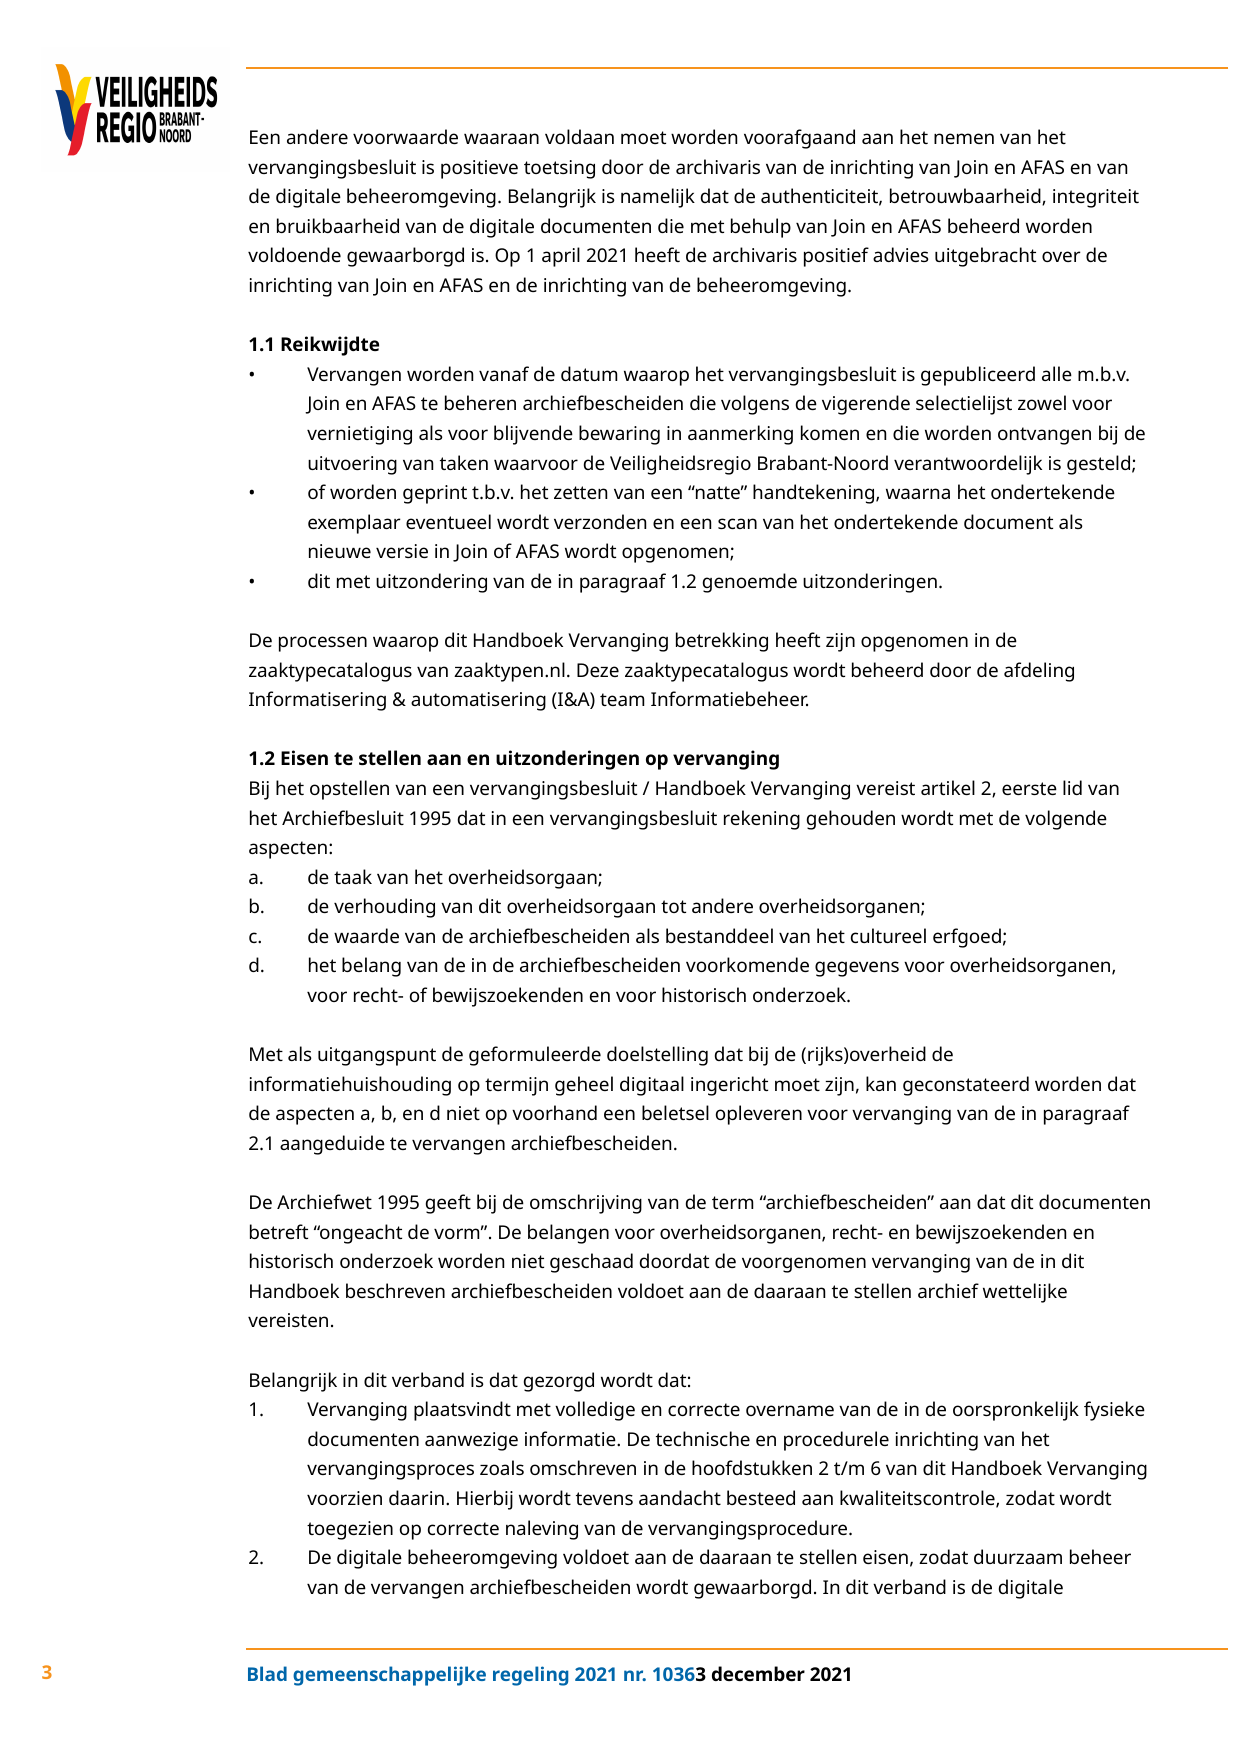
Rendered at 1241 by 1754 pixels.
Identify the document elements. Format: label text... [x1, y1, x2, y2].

text Met als uitgangspunt de geformuleerde doelstelling dat bij de (rijks)overheid de informatiehuishouding op termijn geheel digitaal ingericht moet zijn, kan geconstateerd worden dat de aspecten a, b, en d niet op voorhand een beletsel opleveren voor vervanging van de in paragraaf 2.1 aangeduide te vervangen archiefbescheiden. [248, 1041, 1152, 1156]
list de taak van het overheidsorgaan; [248, 864, 1152, 890]
list de waarde van de archiefbescheiden als bestanddeel van het cultureel erfgoed; [248, 923, 1152, 949]
text 1.2 Eisen te stellen aan en uitzonderingen op vervanging [248, 746, 1152, 771]
list de verhouding van dit overheidsorgaan tot andere overheidsorganen; [248, 893, 1152, 919]
list Vervanging plaatsvindt met volledige en correcte overname van de in de oorspronkelijk fysieke documenten aanwezige informatie. De technische en procedurele inrichting van het vervangingsproces zoals omschreven in de hoofdstukken 2 t/m 6 van dit Handboek Vervanging voorzien daarin. Hierbij wordt tevens aandacht besteed aan kwaliteitscontrole, zodat wordt toegezien op correcte naleving van de vervangingsprocedure. [248, 1396, 1152, 1541]
list het belang van de in de archiefbescheiden voorkomende gegevens voor overheidsorganen, voor recht- of bewijszoekenden en voor historisch onderzoek. [248, 953, 1152, 1008]
list Vervangen worden vanaf de datum waarop het vervangingsbesluit is gepubliceerd alle m.b.v. Join en AFAS te beheren archiefbescheiden die volgens de vigerende selectielijst zowel voor vernietiging als voor blijvende bewaring in aanmerking komen en die worden ontvangen bij de uitvoering van taken waarvoor de Veiligheidsregio Brabant-Noord verantwoordelijk is gesteld; [248, 361, 1152, 476]
text Bij het opstellen van een vervangingsbesluit / Handboek Vervanging vereist artikel 2, eerste lid van het Archiefbesluit 1995 dat in een vervangingsbesluit rekening gehouden wordt met de volgende aspecten: [248, 775, 1152, 860]
text Een andere voorwaarde waaraan voldaan moet worden voorafgaand aan het nemen van het vervangingsbesluit is positieve toetsing door de archivaris van de inrichting van Join en AFAS en van de digitale beheeromgeving. Belangrijk is namelijk dat de authenticiteit, betrouwbaarheid, integriteit en bruikbaarheid van de digitale documenten die met behulp van Join en AFAS beheerd worden voldoende gewaarborgd is. Op 1 april 2021 heeft de archivaris positief advies uitgebracht over de inrichting van Join en AFAS en de inrichting van de beheeromgeving. [248, 124, 1152, 298]
text De processen waarop dit Handboek Vervanging betrekking heeft zijn opgenomen in de zaaktypecatalogus van zaaktypen.nl. Deze zaaktypecatalogus wordt beheerd door de afdeling Informatisering & automatisering (I&A) team Informatiebeheer. [248, 627, 1152, 712]
list De digitale beheeromgeving voldoet aan de daaraan te stellen eisen, zodat duurzaam beheer van de vervangen archiefbescheiden wordt gewaarborgd. In dit verband is de digitale [248, 1544, 1152, 1600]
text Belangrijk in dit verband is dat gezorgd wordt dat: [248, 1367, 1152, 1393]
picture [41, 47, 231, 172]
text 1.1 Reikwijdte [248, 331, 1152, 357]
text De Archiefwet 1995 geeft bij de omschrijving van de term “archiefbescheiden” aan dat dit documenten betreft “ongeacht de vorm”. De belangen voor overheidsorganen, recht- en bewijszoekenden en historisch onderzoek worden niet geschaad doordat de voorgenomen vervanging van de in dit Handboek beschreven archiefbescheiden voldoet aan de daaraan te stellen archief wettelijke vereisten. [248, 1189, 1152, 1333]
list dit met uitzondering van de in paragraaf 1.2 genoemde uitzonderingen. [248, 568, 1152, 594]
list of worden geprint t.b.v. het zetten van een “natte” handtekening, waarna het ondertekende exemplaar eventueel wordt verzonden en een scan van het ondertekende document als nieuwe versie in Join of AFAS wordt opgenomen; [248, 479, 1152, 564]
